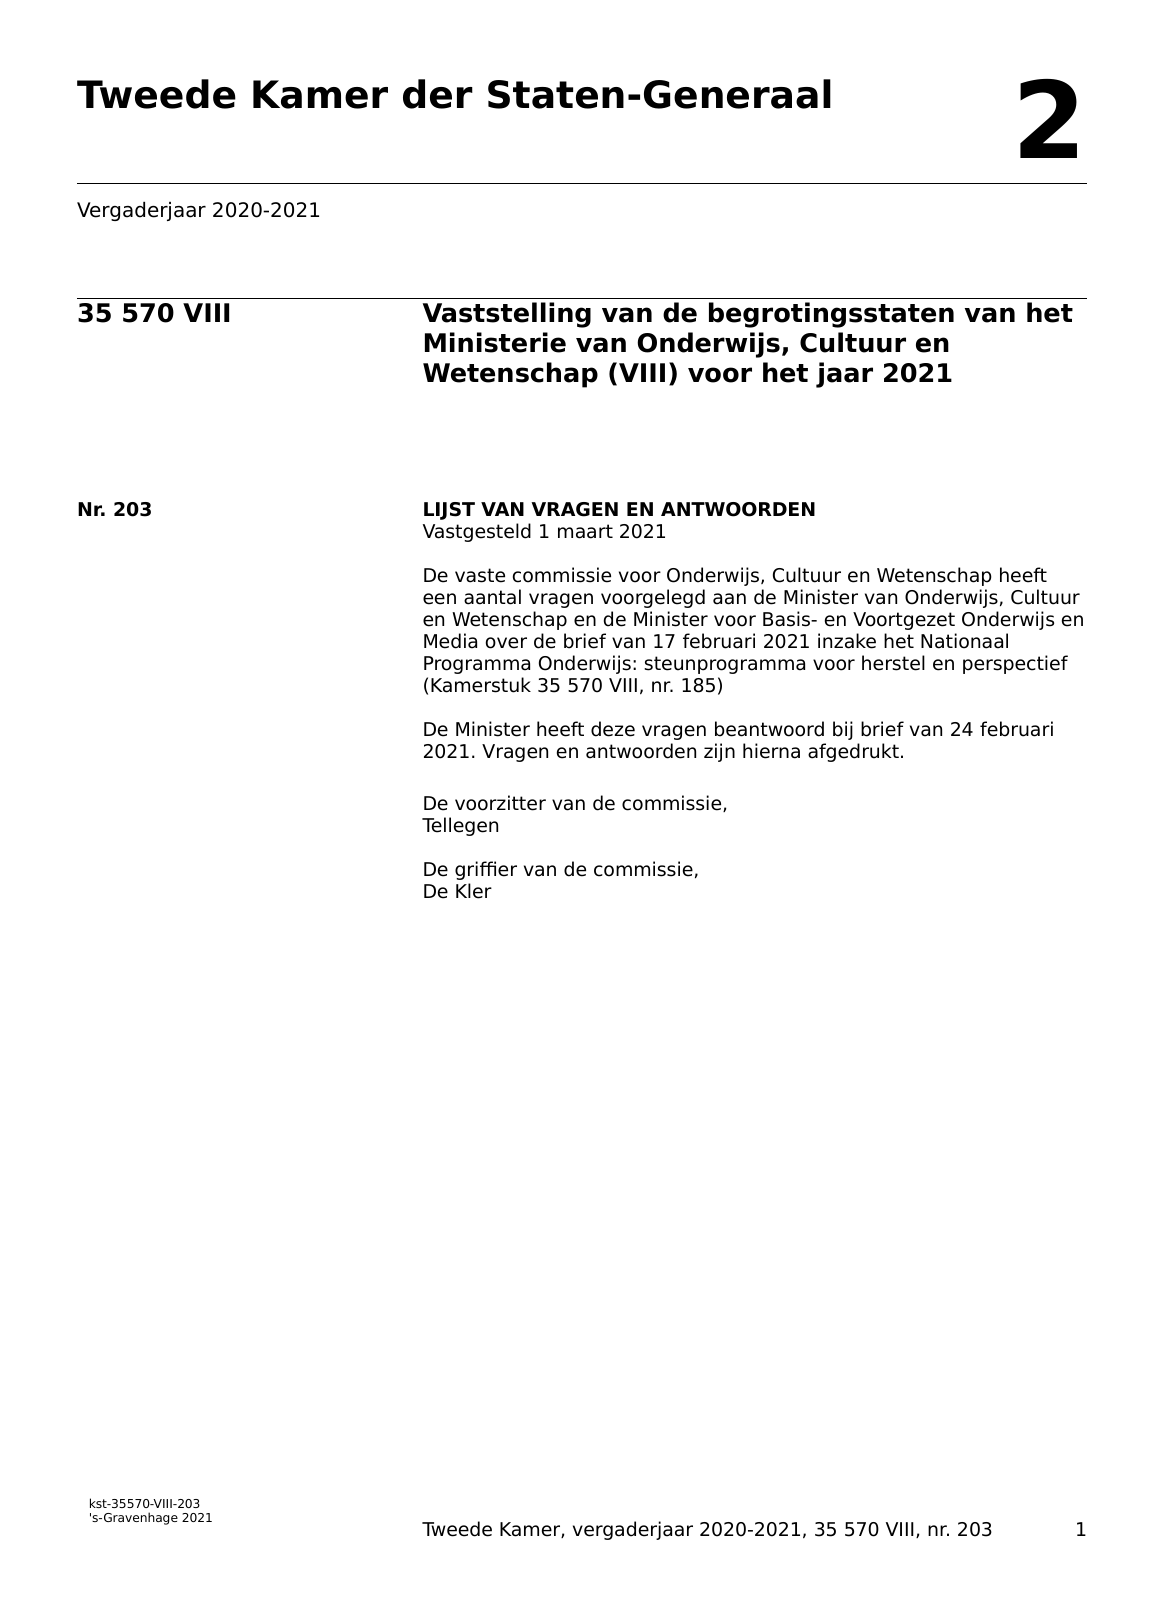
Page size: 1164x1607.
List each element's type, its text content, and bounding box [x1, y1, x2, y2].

table_cell Vergaderjaar 2020-2021 [77, 184, 1087, 298]
text Vastgesteld 1 maart 2021 [422, 521, 1087, 543]
text De Minister heeft deze vragen beantwoord bij brief van 24 februari 2021. Vragen en antwoorden zijn hierna afgedrukt. [422, 719, 1087, 763]
text De griffier van de commissie, De Kler [422, 859, 1087, 903]
table_header Tweede Kamer der Staten-Generaal [77, 59, 886, 183]
subtitle Nr. 203 LIJST VAN VRAGEN EN ANTWOORDEN [77, 499, 1087, 521]
text 's-Gravenhage 2021 [88, 1511, 323, 1525]
subtitle 35 570 VIII Vaststelling van de begrotingsstaten van het Ministerie van Onderwijs, Cultuur en Wetenschap (VIII) voor het jaar 2021 [77, 299, 1087, 388]
table_header 2 [886, 59, 1087, 183]
text De voorzitter van de commissie, Tellegen [422, 793, 1087, 837]
text kst-35570-VIII-203 [88, 1497, 323, 1511]
text De vaste commissie voor Onderwijs, Cultuur en Wetenschap heeft een aantal vragen voorgelegd aan de Minister van Onderwijs, Cultuur en Wetenschap en de Minister voor Basis- en Voortgezet Onderwijs en Media over de brief van 17 februari 2021 inzake het Nationaal Programma Onderwijs: steunprogramma voor herstel en perspectief (Kamerstuk 35 570 VIII, nr. 185) [422, 565, 1087, 697]
